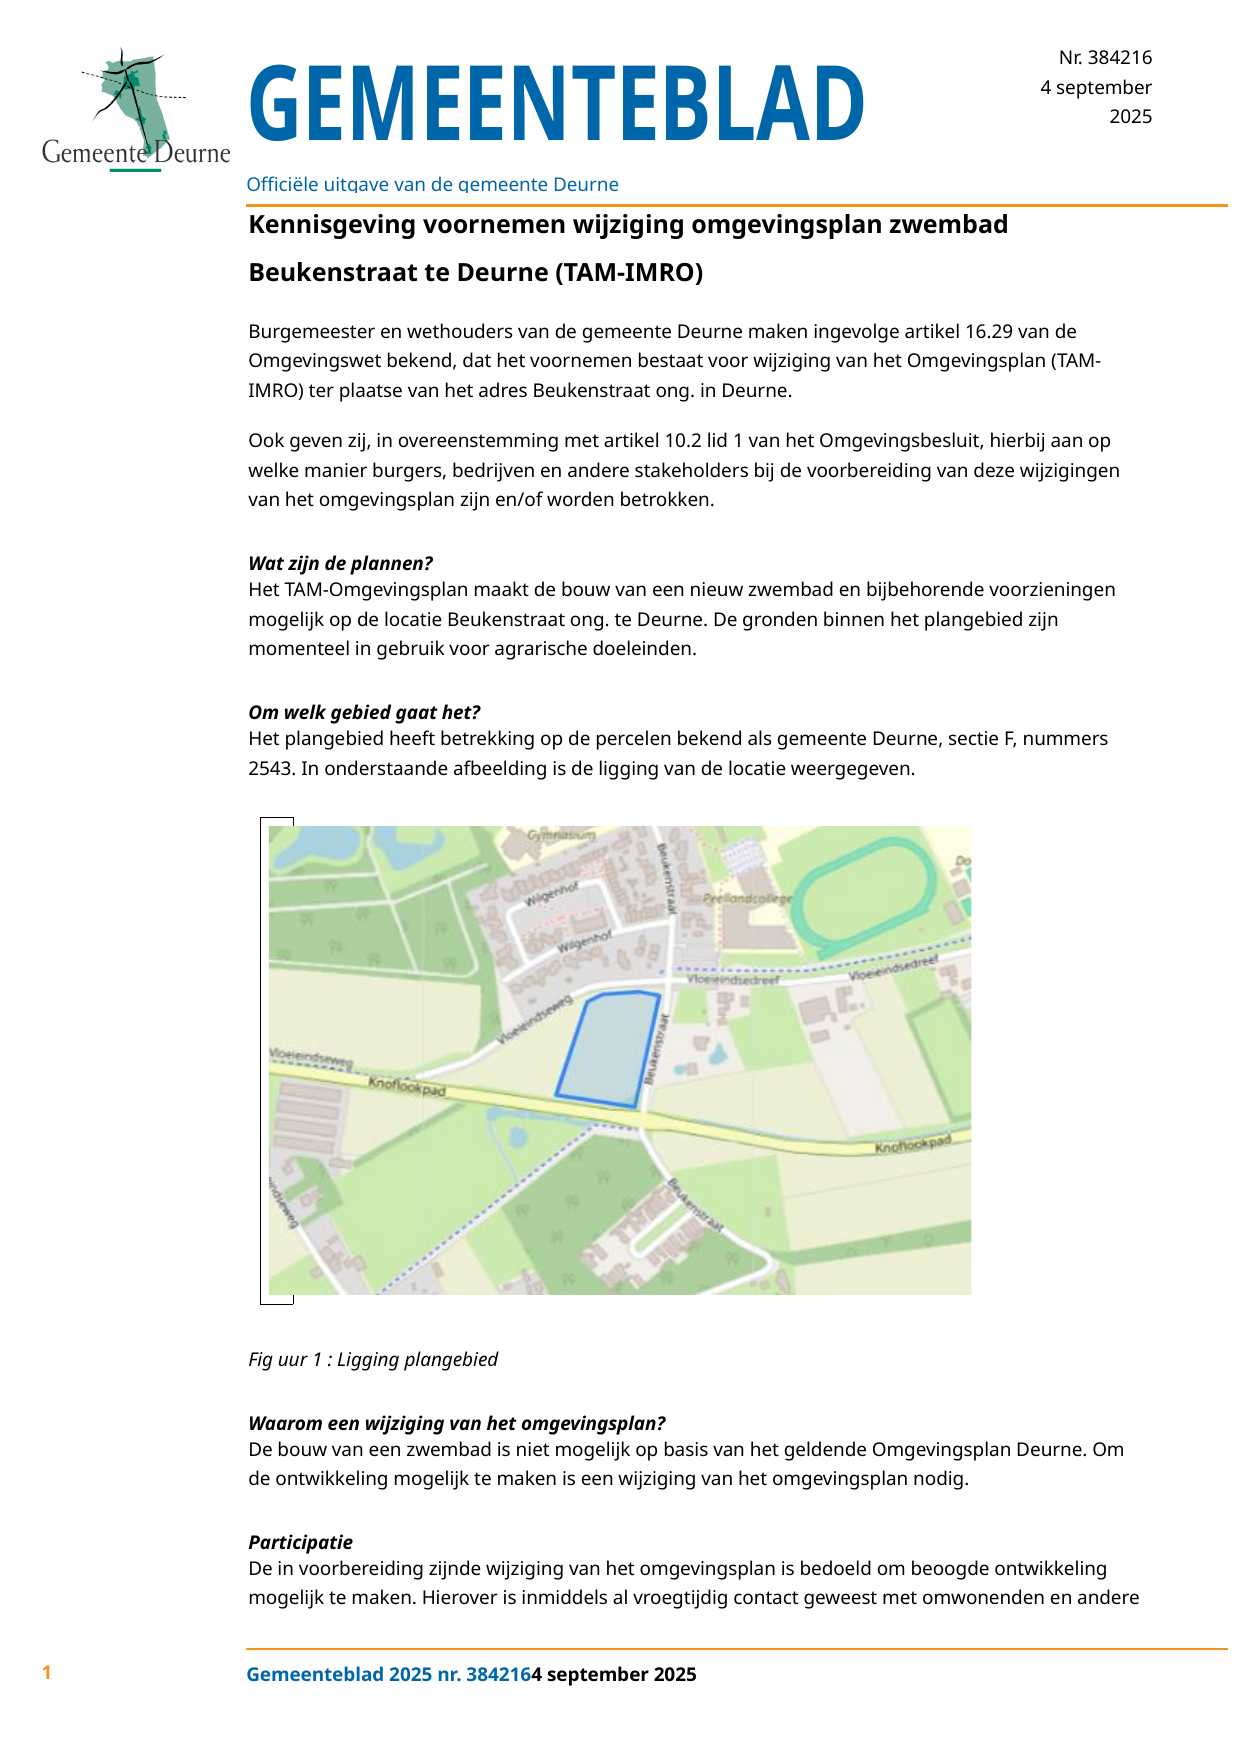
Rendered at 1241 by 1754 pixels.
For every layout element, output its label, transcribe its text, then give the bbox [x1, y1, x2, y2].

text Burgemeester en wethouders van de gemeente Deurne maken ingevolge artikel 16.29 van de Omgevingswet bekend, dat het voornemen bestaat voor wijziging van het Omgevingsplan (TAM-IMRO) ter plaatse van het adres Beukenstraat ong. in Deurne. [248, 318, 1152, 403]
text Het plangebied heeft betrekking op de percelen bekend als gemeente Deurne, sectie F, nummers 2543. In onderstaande afbeelding is de ligging van de locatie weergegeven. [248, 725, 1152, 781]
text Wat zijn de plannen? [248, 551, 1152, 576]
text Participatie [248, 1529, 1152, 1555]
text De in voorbereiding zijnde wijziging van het omgevingsplan is bedoeld om beoogde ontwikkeling mogelijk te maken. Hierover is inmiddels al vroegtijdig contact geweest met omwonenden en andere [248, 1555, 1152, 1610]
text Het TAM-Omgevingsplan maakt de bouw van een nieuw zwembad en bijbehorende voorzieningen mogelijk op de locatie Beukenstraat ong. te Deurne. De gronden binnen het plangebied zijn momenteel in gebruik voor agrarische doeleinden. [248, 576, 1152, 661]
picture [268, 826, 972, 1295]
text Waarom een wijziging van het omgevingsplan? [248, 1410, 1152, 1436]
text Kennisgeving voornemen wijziging omgevingsplan zwembad Beukenstraat te Deurne (TAM-IMRO) [248, 207, 1152, 288]
text De bouw van een zwembad is niet mogelijk op basis van het geldende Omgevingsplan Deurne. Om de ontwikkeling mogelijk te maken is een wijziging van het omgevingsplan nodig. [248, 1436, 1152, 1491]
picture [41, 47, 231, 172]
text Fig uur 1 : Ligging plangebied [248, 1346, 1152, 1372]
text Ook geven zij, in overeenstemming met artikel 10.2 lid 1 van het Omgevingsbesluit, hierbij aan op welke manier burgers, bedrijven en andere stakeholders bij de voorbereiding van deze wijzigingen van het omgevingsplan zijn en/of worden betrokken. [248, 427, 1152, 512]
text Om welk gebied gaat het? [248, 699, 1152, 725]
